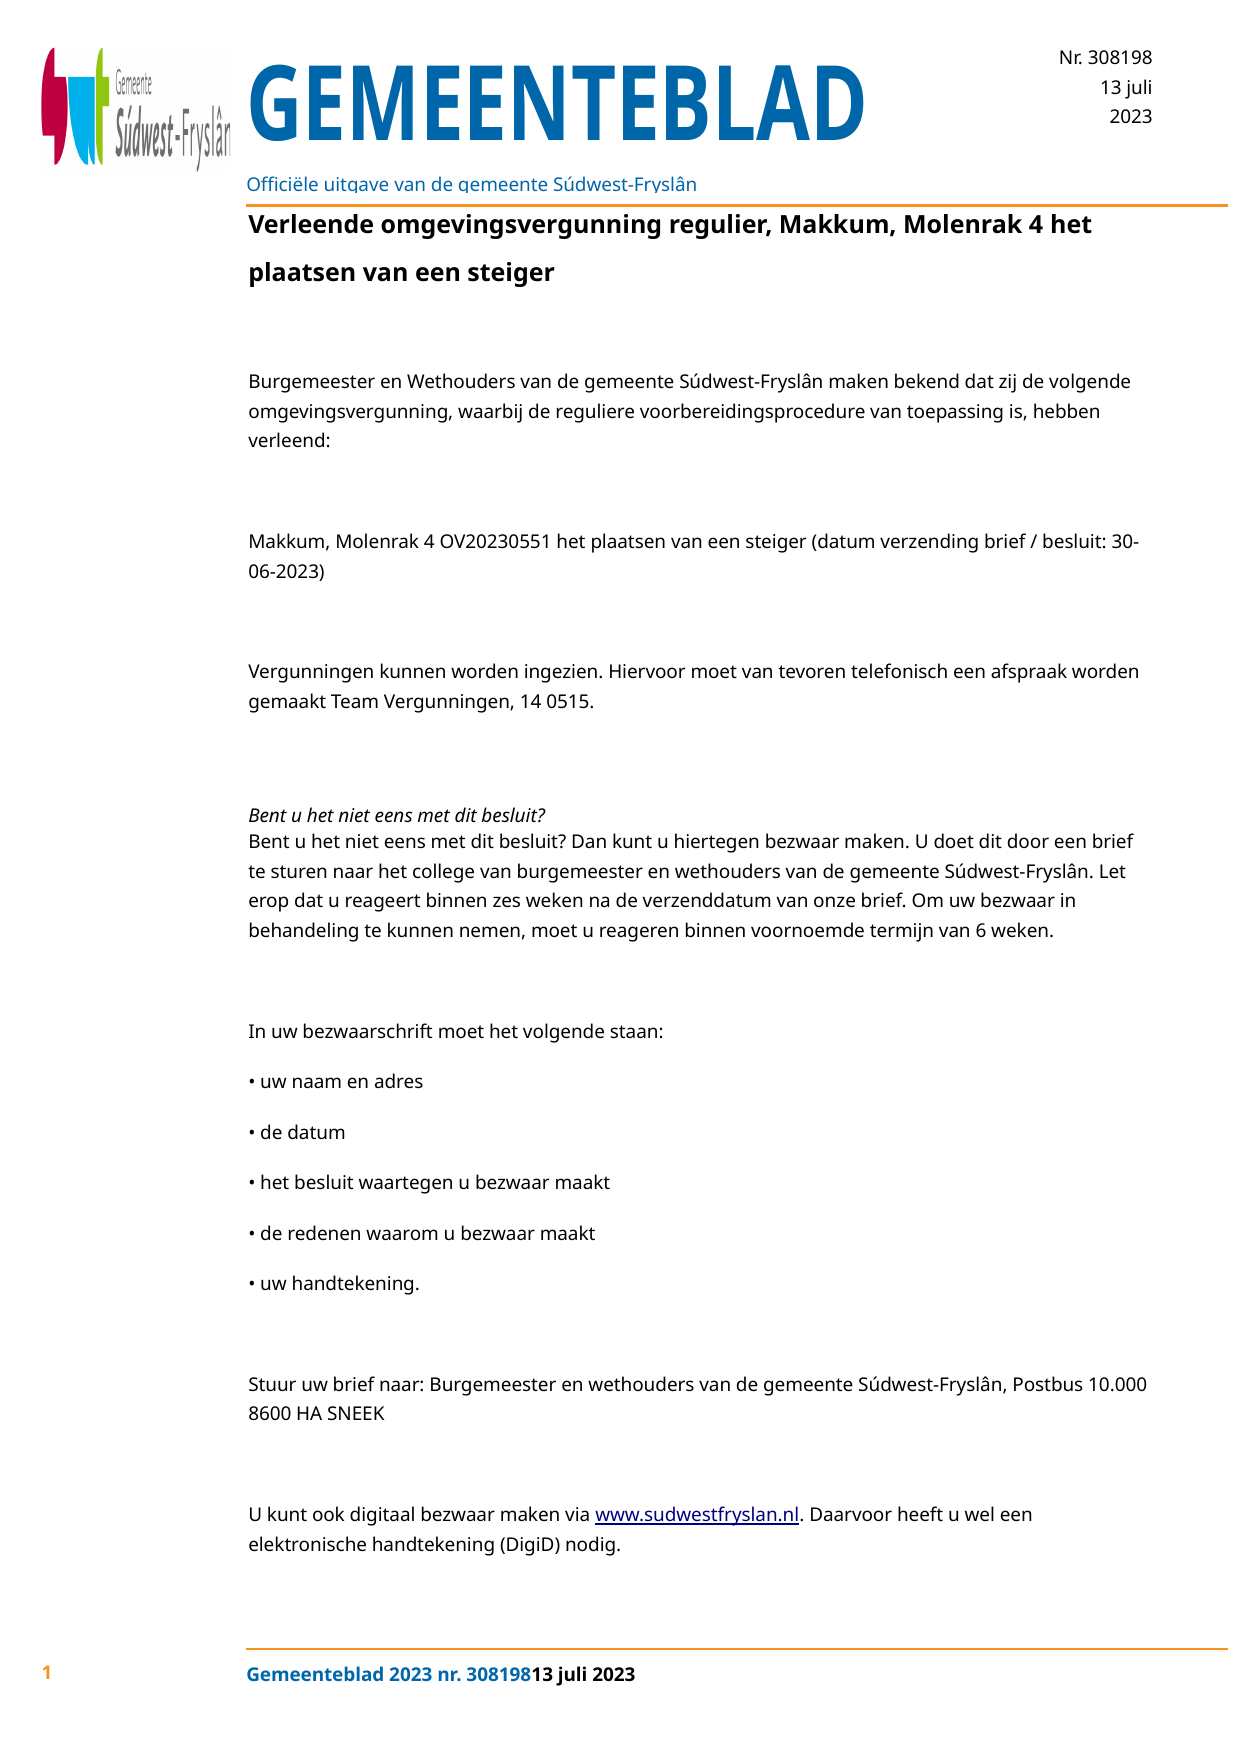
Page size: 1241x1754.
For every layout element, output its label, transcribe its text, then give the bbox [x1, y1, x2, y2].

text Burgemeester en Wethouders van de gemeente Súdwest-Fryslân maken bekend dat zij de volgende omgevingsvergunning, waarbij de reguliere voorbereidingsprocedure van toepassing is, hebben verleend: [248, 368, 1152, 453]
text Makkum, Molenrak 4 OV20230551 het plaatsen van een steiger (datum verzending brief / besluit: 30-06-2023) [248, 528, 1152, 584]
text Verleende omgevingsvergunning regulier, Makkum, Molenrak 4 het plaatsen van een steiger [248, 207, 1152, 288]
text • de redenen waarom u bezwaar maakt [248, 1220, 1152, 1245]
text • uw naam en adres [248, 1068, 1152, 1094]
text • uw handtekening. [248, 1270, 1152, 1296]
text • de datum [248, 1119, 1152, 1144]
text Bent u het niet eens met dit besluit? Dan kunt u hiertegen bezwaar maken. U doet dit door een brief te sturen naar het college van burgemeester en wethouders van de gemeente Súdwest-Fryslân. Let erop dat u reageert binnen zes weken na de verzenddatum van onze brief. Om uw bezwaar in behandeling te kunnen nemen, moet u reageren binnen voornoemde termijn van 6 weken. [248, 828, 1152, 943]
text • het besluit waartegen u bezwaar maakt [248, 1169, 1152, 1195]
picture [41, 47, 231, 172]
text Bent u het niet eens met dit besluit? [248, 803, 1152, 828]
text U kunt ook digitaal bezwaar maken via www.sudwestfryslan.nl. Daarvoor heeft u wel een elektronische handtekening (DigiD) nodig. [248, 1501, 1152, 1557]
text Stuur uw brief naar: Burgemeester en wethouders van de gemeente Súdwest-Fryslân, Postbus 10.000 8600 HA SNEEK [248, 1371, 1152, 1426]
text Vergunningen kunnen worden ingezien. Hiervoor moet van tevoren telefonisch een afspraak worden gemaakt Team Vergunningen, 14 0515. [248, 659, 1152, 714]
text In uw bezwaarschrift moet het volgende staan: [248, 1018, 1152, 1044]
